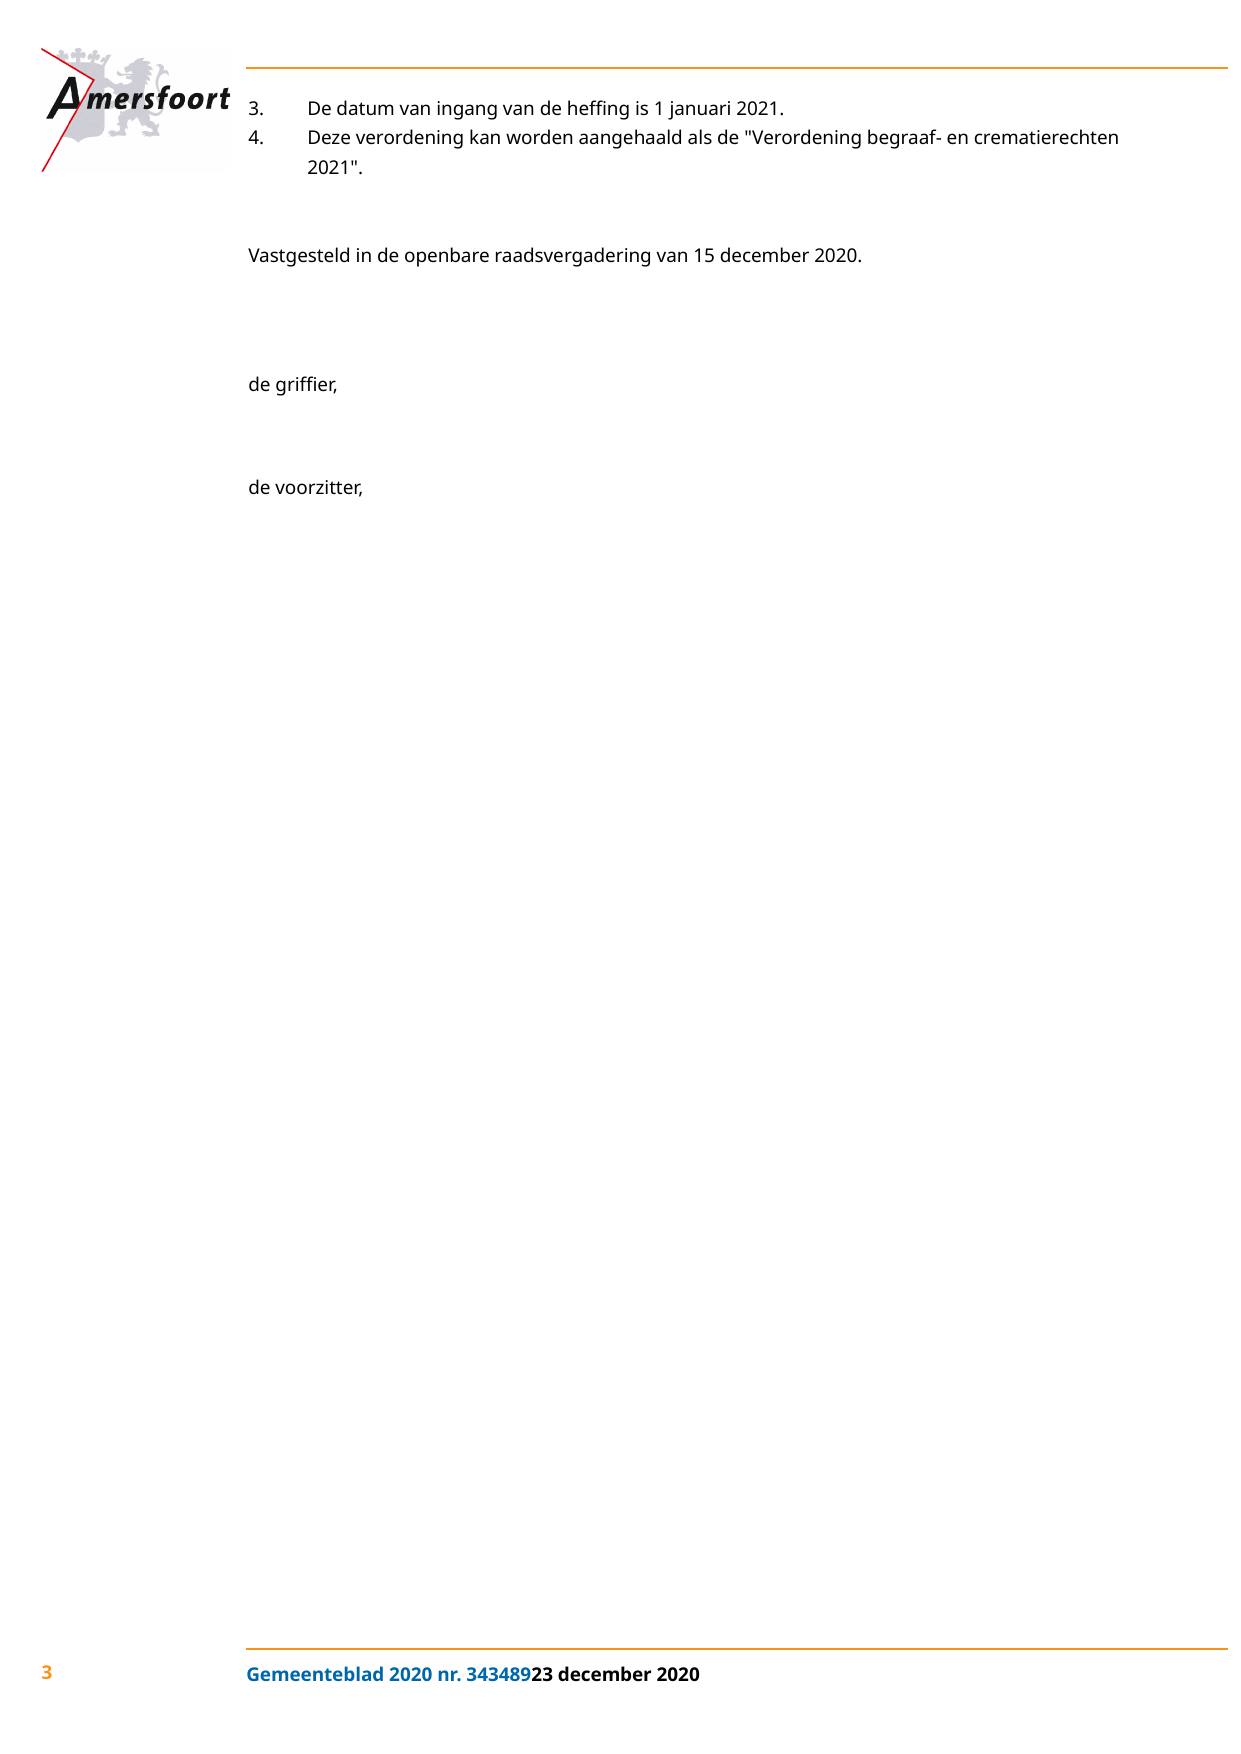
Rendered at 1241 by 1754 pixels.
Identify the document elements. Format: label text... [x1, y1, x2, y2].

list De datum van ingang van de heffing is 1 januari 2021. [248, 95, 1152, 121]
text de voorzitter, [248, 474, 1152, 500]
picture [41, 47, 231, 172]
text Vastgesteld in de openbare raadsvergadering van 15 december 2020. [248, 243, 1152, 268]
list Deze verordening kan worden aangehaald als de "Verordening begraaf- en crematierechten 2021". [248, 124, 1152, 180]
text de griffier, [248, 371, 1152, 397]
